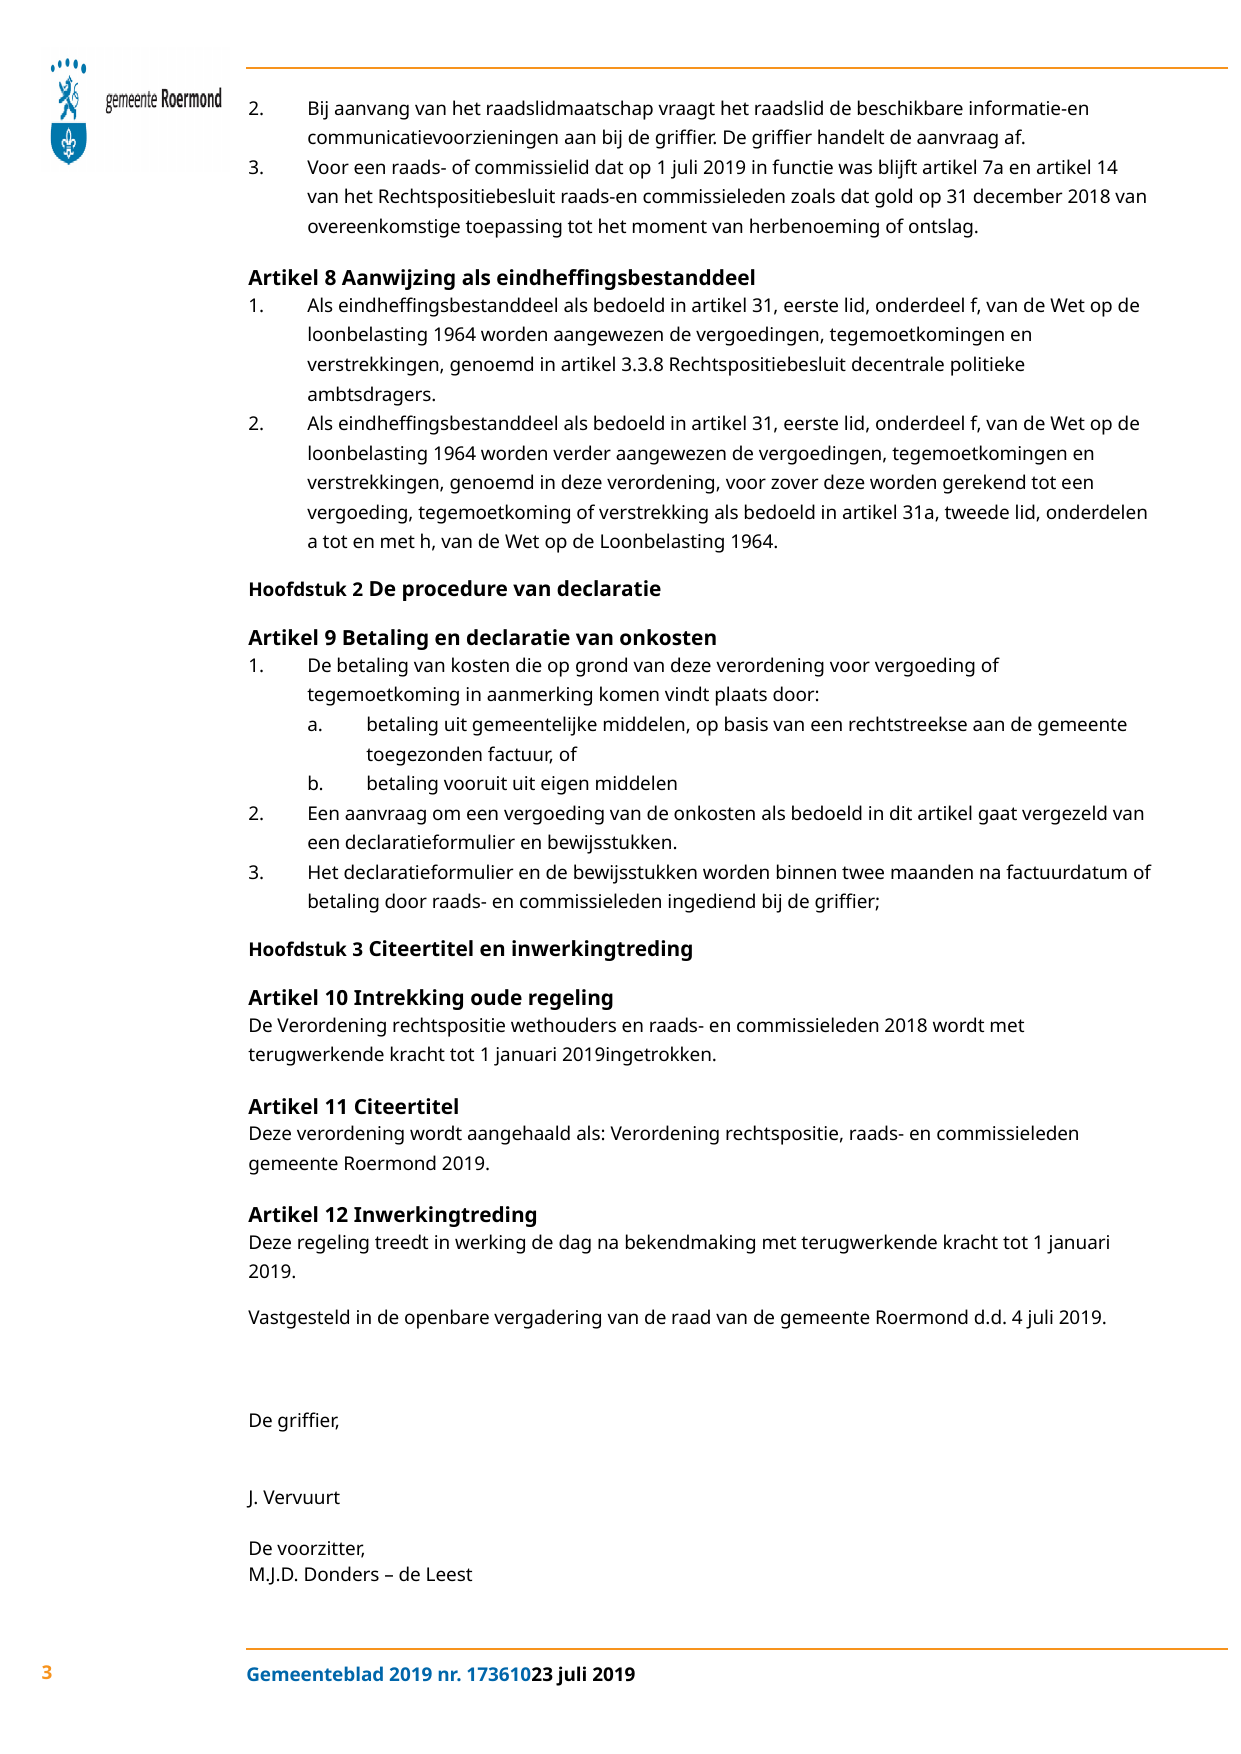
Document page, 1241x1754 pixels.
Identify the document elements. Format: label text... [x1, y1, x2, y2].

text J. Vervuurt [248, 1484, 1152, 1510]
list Het declaratieformulier en de bewijsstukken worden binnen twee maanden na factuurdatum of betaling door raads- en commissieleden ingediend bij de griffier; [248, 859, 1152, 914]
list Voor een raads- of commissielid dat op 1 juli 2019 in functie was blijft artikel 7a en artikel 14 van het Rechtspositiebesluit raads-en commissieleden zoals dat gold op 31 december 2018 van overeenkomstige toepassing tot het moment van herbenoeming of ontslag. [248, 154, 1152, 239]
list Een aanvraag om een vergoeding van de onkosten als bedoeld in dit artikel gaat vergezeld van een declaratieformulier en bewijsstukken. [248, 800, 1152, 855]
list Als eindheffingsbestanddeel als bedoeld in artikel 31, eerste lid, onderdeel f, van de Wet op de loonbelasting 1964 worden verder aangewezen de vergoedingen, tegemoetkomingen en verstrekkingen, genoemd in deze verordening, voor zover deze worden gerekend tot een vergoeding, tegemoetkoming of verstrekking als bedoeld in artikel 31a, tweede lid, onderdelen a tot en met h, van de Wet op de Loonbelasting 1964. [248, 410, 1152, 554]
text De voorzitter, [248, 1536, 1152, 1561]
text Vastgesteld in de openbare vergadering van de raad van de gemeente Roermond d.d. 4 juli 2019. [248, 1304, 1152, 1330]
text Artikel 9 Betaling en declaratie van onkosten [248, 623, 1152, 652]
text Artikel 11 Citeertitel [248, 1092, 1152, 1120]
text De griffier, [248, 1407, 1152, 1433]
text Hoofdstuk 2 De procedure van declaratie [248, 574, 1152, 603]
list De betaling van kosten die op grond van deze verordening voor vergoeding of tegemoetkoming in aanmerking komen vindt plaats door: [248, 652, 1152, 707]
list Als eindheffingsbestanddeel als bedoeld in artikel 31, eerste lid, onderdeel f, van de Wet op de loonbelasting 1964 worden aangewezen de vergoedingen, tegemoetkomingen en verstrekkingen, genoemd in artikel 3.3.8 Rechtspositiebesluit decentrale politieke ambtsdragers. [248, 292, 1152, 406]
text Artikel 8 Aanwijzing als eindheffingsbestanddeel [248, 263, 1152, 292]
text Artikel 12 Inwerkingtreding [248, 1200, 1152, 1229]
text M.J.D. Donders – de Leest [248, 1561, 1152, 1587]
text Hoofdstuk 3 Citeertitel en inwerkingtreding [248, 934, 1152, 963]
list Bij aanvang van het raadslidmaatschap vraagt het raadslid de beschikbare informatie-en communicatievoorzieningen aan bij de griffier. De griffier handelt de aanvraag af. [248, 95, 1152, 150]
list betaling uit gemeentelijke middelen, op basis van een rechtstreekse aan de gemeente toegezonden factuur, of [307, 711, 1152, 766]
text Deze regeling treedt in werking de dag na bekendmaking met terugwerkende kracht tot 1 januari 2019. [248, 1229, 1152, 1284]
text De Verordening rechtspositie wethouders en raads- en commissieleden 2018 wordt met terugwerkende kracht tot 1 januari 2019ingetrokken. [248, 1012, 1152, 1067]
picture [41, 47, 231, 172]
text Artikel 10 Intrekking oude regeling [248, 983, 1152, 1012]
list betaling vooruit uit eigen middelen [307, 770, 1152, 796]
text Deze verordening wordt aangehaald als: Verordening rechtspositie, raads- en commissieleden gemeente Roermond 2019. [248, 1120, 1152, 1176]
